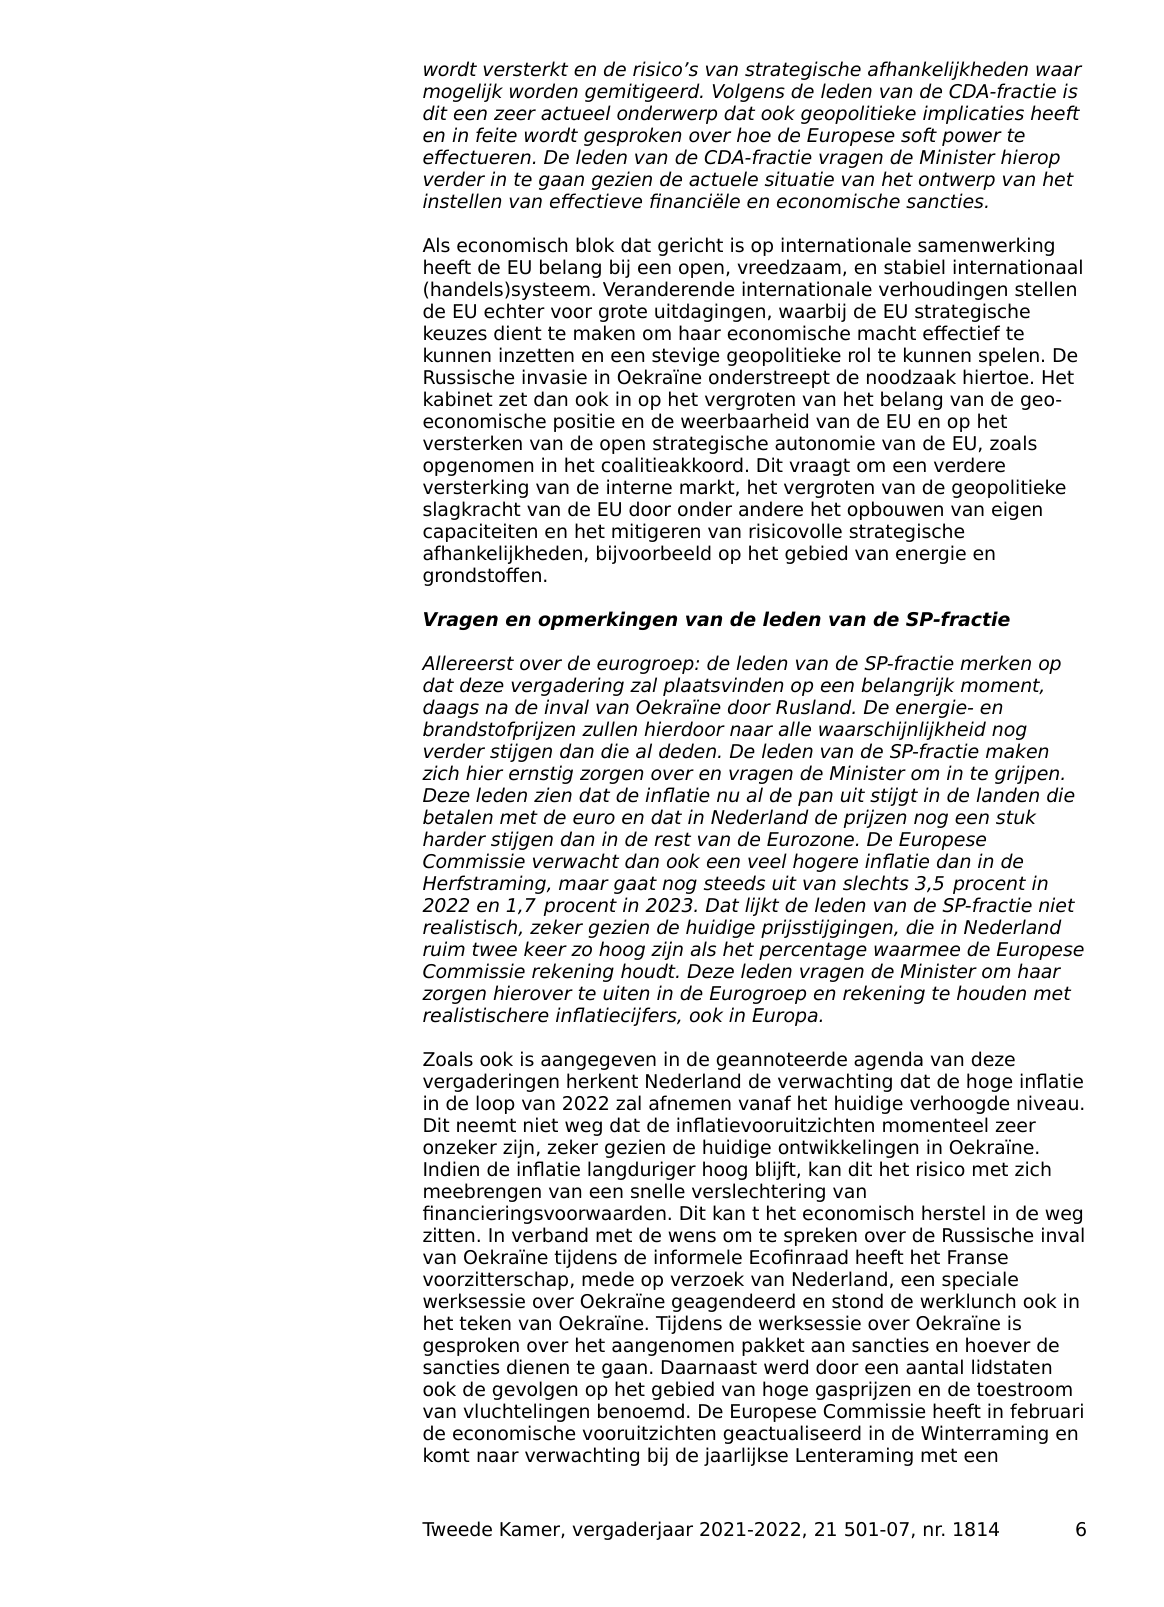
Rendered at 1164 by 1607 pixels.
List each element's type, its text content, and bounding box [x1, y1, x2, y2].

text Zoals ook is aangegeven in de geannoteerde agenda van deze vergaderingen herkent Nederland de verwachting dat de hoge inflatie in de loop van 2022 zal afnemen vanaf het huidige verhoogde niveau. Dit neemt niet weg dat de inflatievooruitzichten momenteel zeer onzeker zijn, zeker gezien de huidige ontwikkelingen in Oekraïne. Indien de inflatie langduriger hoog blijft, kan dit het risico met zich meebrengen van een snelle verslechtering van financieringsvoorwaarden. Dit kan t het economisch herstel in de weg zitten. In verband met de wens om te spreken over de Russische inval van Oekraïne tijdens de informele Ecofinraad heeft het Franse voorzitterschap, mede op verzoek van Nederland, een speciale werksessie over Oekraïne geagendeerd en stond de werklunch ook in het teken van Oekraïne. Tijdens de werksessie over Oekraïne is gesproken over het aangenomen pakket aan sancties en hoever de sancties dienen te gaan. Daarnaast werd door een aantal lidstaten ook de gevolgen op het gebied van hoge gasprijzen en de toestroom van vluchtelingen benoemd. De Europese Commissie heeft in februari de economische vooruitzichten geactualiseerd in de Winterraming en komt naar verwachting bij de jaarlijkse Lenteraming met een [422, 1049, 1087, 1467]
subtitle Vragen en opmerkingen van de leden van de SP-fractie [422, 609, 1087, 631]
text Allereerst over de eurogroep: de leden van de SP-fractie merken op dat deze vergadering zal plaatsvinden op een belangrijk moment, daags na de inval van Oekraïne door Rusland. De energie- en brandstofprijzen zullen hierdoor naar alle waarschijnlijkheid nog verder stijgen dan die al deden. De leden van de SP-fractie maken zich hier ernstig zorgen over en vragen de Minister om in te grijpen. Deze leden zien dat de inflatie nu al de pan uit stijgt in de landen die betalen met de euro en dat in Nederland de prijzen nog een stuk harder stijgen dan in de rest van de Eurozone. De Europese Commissie verwacht dan ook een veel hogere inflatie dan in de Herfstraming, maar gaat nog steeds uit van slechts 3,5 procent in 2022 en 1,7 procent in 2023. Dat lijkt de leden van de SP-fractie niet realistisch, zeker gezien de huidige prijsstijgingen, die in Nederland ruim twee keer zo hoog zijn als het percentage waarmee de Europese Commissie rekening houdt. Deze leden vragen de Minister om haar zorgen hierover te uiten in de Eurogroep en rekening te houden met realistischere inflatiecijfers, ook in Europa. [422, 653, 1087, 1027]
text wordt versterkt en de risico’s van strategische afhankelijkheden waar mogelijk worden gemitigeerd. Volgens de leden van de CDA-fractie is dit een zeer actueel onderwerp dat ook geopolitieke implicaties heeft en in feite wordt gesproken over hoe de Europese soft power te effectueren. De leden van de CDA-fractie vragen de Minister hierop verder in te gaan gezien de actuele situatie van het ontwerp van het instellen van effectieve financiële en economische sancties. [422, 59, 1087, 213]
text Als economisch blok dat gericht is op internationale samenwerking heeft de EU belang bij een open, vreedzaam, en stabiel internationaal (handels)systeem. Veranderende internationale verhoudingen stellen de EU echter voor grote uitdagingen, waarbij de EU strategische keuzes dient te maken om haar economische macht effectief te kunnen inzetten en een stevige geopolitieke rol te kunnen spelen. De Russische invasie in Oekraïne onderstreept de noodzaak hiertoe. Het kabinet zet dan ook in op het vergroten van het belang van de geo-economische positie en de weerbaarheid van de EU en op het versterken van de open strategische autonomie van de EU, zoals opgenomen in het coalitieakkoord. Dit vraagt om een verdere versterking van de interne markt, het vergroten van de geopolitieke slagkracht van de EU door onder andere het opbouwen van eigen capaciteiten en het mitigeren van risicovolle strategische afhankelijkheden, bijvoorbeeld op het gebied van energie en grondstoffen. [422, 235, 1087, 587]
